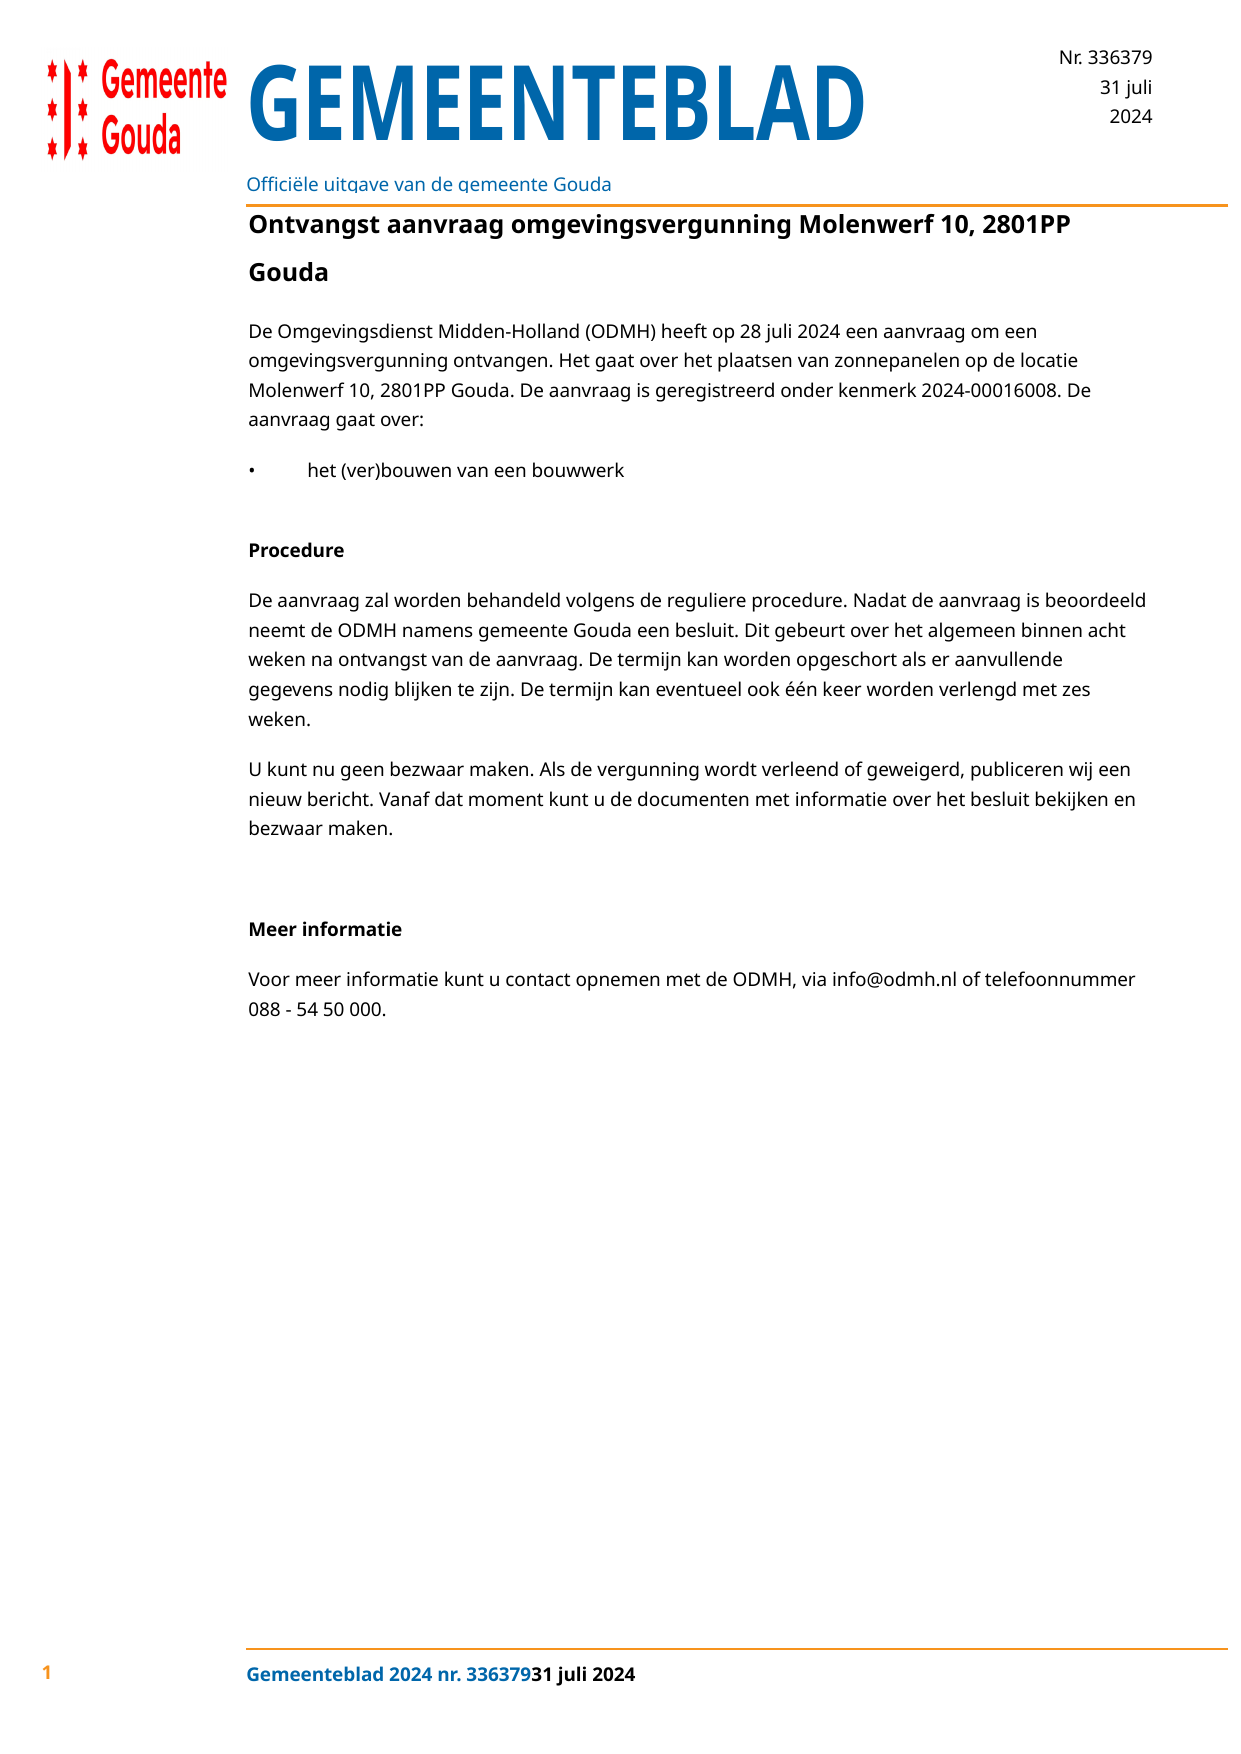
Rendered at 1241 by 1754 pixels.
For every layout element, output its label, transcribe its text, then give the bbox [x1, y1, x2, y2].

text U kunt nu geen bezwaar maken. Als de vergunning wordt verleend of geweigerd, publiceren wij een nieuw bericht. Vanaf dat moment kunt u de documenten met informatie over het besluit bekijken en bezwaar maken. [248, 756, 1152, 841]
text De Omgevingsdienst Midden-Holland (ODMH) heeft op 28 juli 2024 een aanvraag om een omgevingsvergunning ontvangen. Het gaat over het plaatsen van zonnepanelen op de locatie Molenwerf 10, 2801PP Gouda. De aanvraag is geregistreerd onder kenmerk 2024-00016008. De aanvraag gaat over: [248, 318, 1152, 432]
text Meer informatie [248, 916, 1152, 942]
picture [41, 47, 231, 172]
text De aanvraag zal worden behandeld volgens de reguliere procedure. Nadat de aanvraag is beoordeeld neemt de ODMH namens gemeente Gouda een besluit. Dit gebeurt over het algemeen binnen acht weken na ontvangst van de aanvraag. De termijn kan worden opgeschort als er aanvullende gegevens nodig blijken te zijn. De termijn kan eventueel ook één keer worden verlengd met zes weken. [248, 587, 1152, 732]
text Ontvangst aanvraag omgevingsvergunning Molenwerf 10, 2801PP Gouda [248, 207, 1152, 288]
text Voor meer informatie kunt u contact opnemen met de ODMH, via info@odmh.nl of telefoonnummer 088 - 54 50 000. [248, 967, 1152, 1022]
text Procedure [248, 537, 1152, 563]
list het (ver)bouwen van een bouwwerk [248, 457, 1152, 483]
